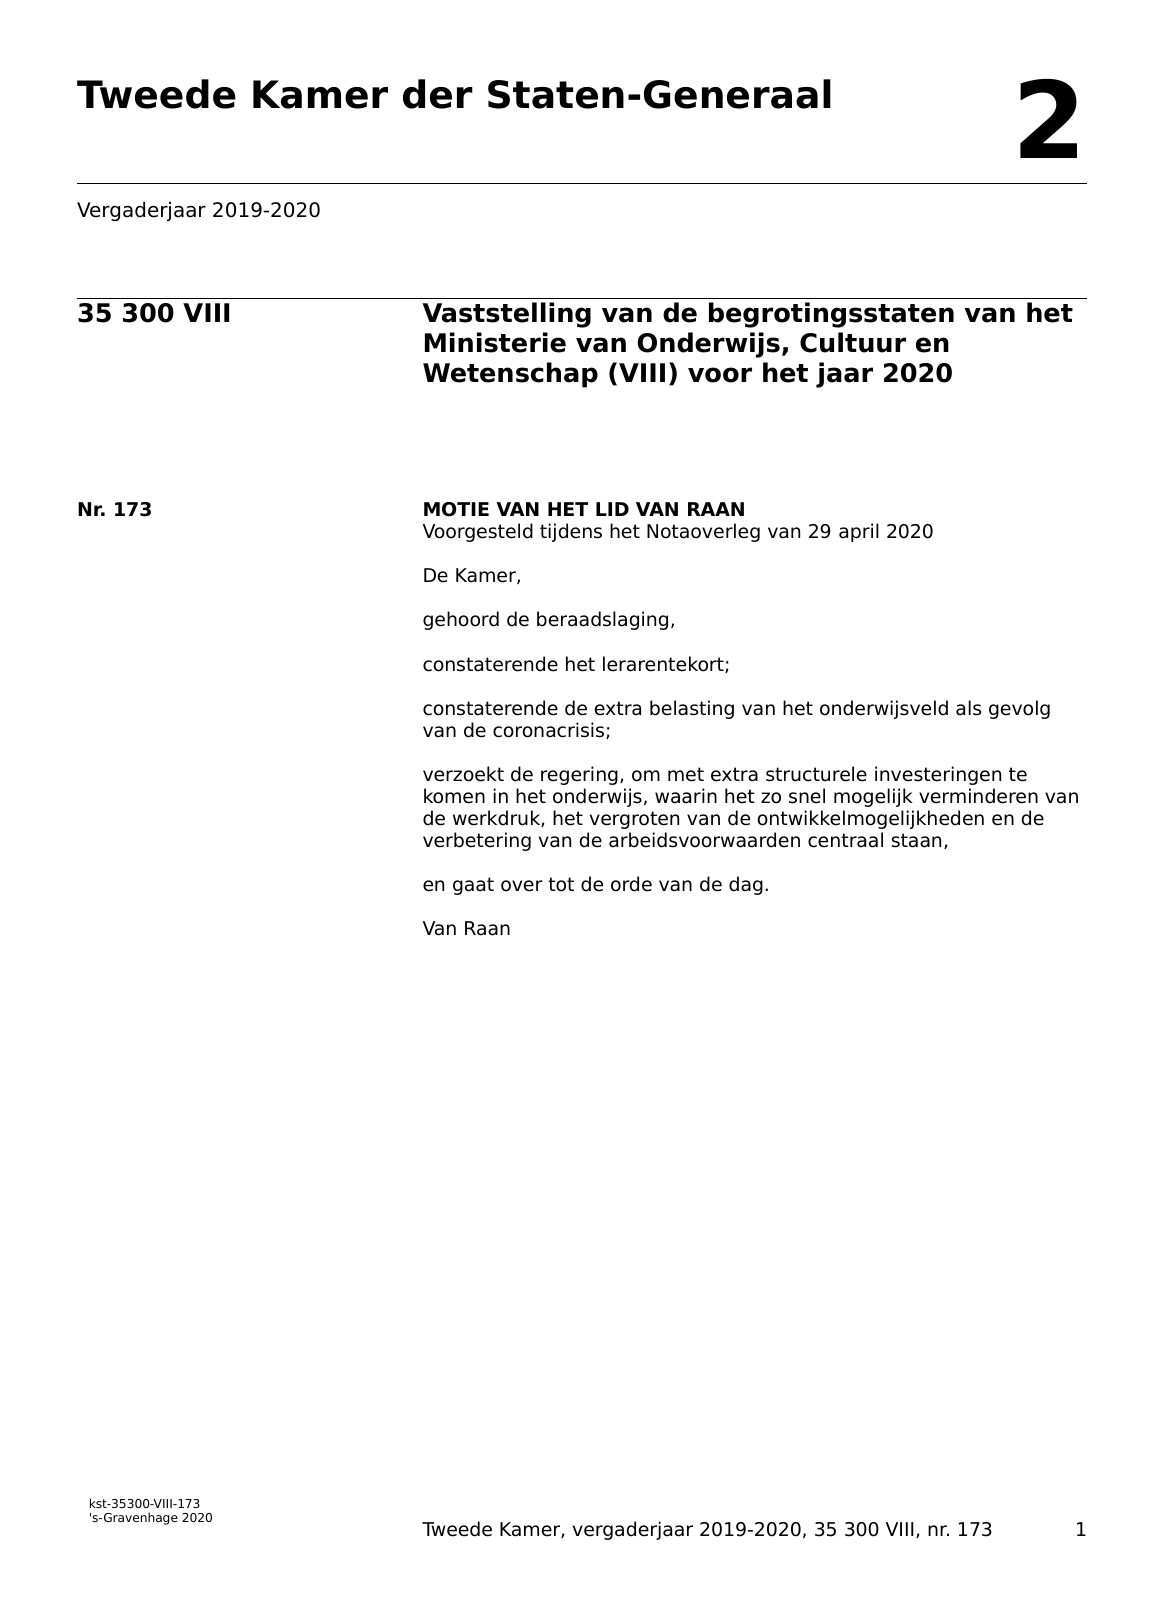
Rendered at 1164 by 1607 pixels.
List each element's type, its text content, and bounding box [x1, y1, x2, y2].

text 's-Gravenhage 2020 [88, 1511, 323, 1525]
table_cell Vergaderjaar 2019-2020 [77, 184, 1087, 298]
table_header Tweede Kamer der Staten-Generaal [77, 59, 886, 183]
text Van Raan [422, 918, 1087, 940]
text verzoekt de regering, om met extra structurele investeringen te komen in het onderwijs, waarin het zo snel mogelijk verminderen van de werkdruk, het vergroten van de ontwikkelmogelijkheden en de verbetering van de arbeidsvoorwaarden centraal staan, [422, 764, 1087, 852]
subtitle 35 300 VIII Vaststelling van de begrotingsstaten van het Ministerie van Onderwijs, Cultuur en Wetenschap (VIII) voor het jaar 2020 [77, 299, 1087, 388]
subtitle Nr. 173 MOTIE VAN HET LID VAN RAAN [77, 499, 1087, 521]
text constaterende het lerarentekort; [422, 653, 1087, 676]
text constaterende de extra belasting van het onderwijsveld als gevolg van de coronacrisis; [422, 698, 1087, 742]
text Voorgesteld tijdens het Notaoverleg van 29 april 2020 [422, 521, 1087, 543]
text en gaat over tot de orde van de dag. [422, 874, 1087, 896]
table_header 2 [886, 59, 1087, 183]
text De Kamer, [422, 565, 1087, 587]
text gehoord de beraadslaging, [422, 609, 1087, 631]
text kst-35300-VIII-173 [88, 1497, 323, 1511]
